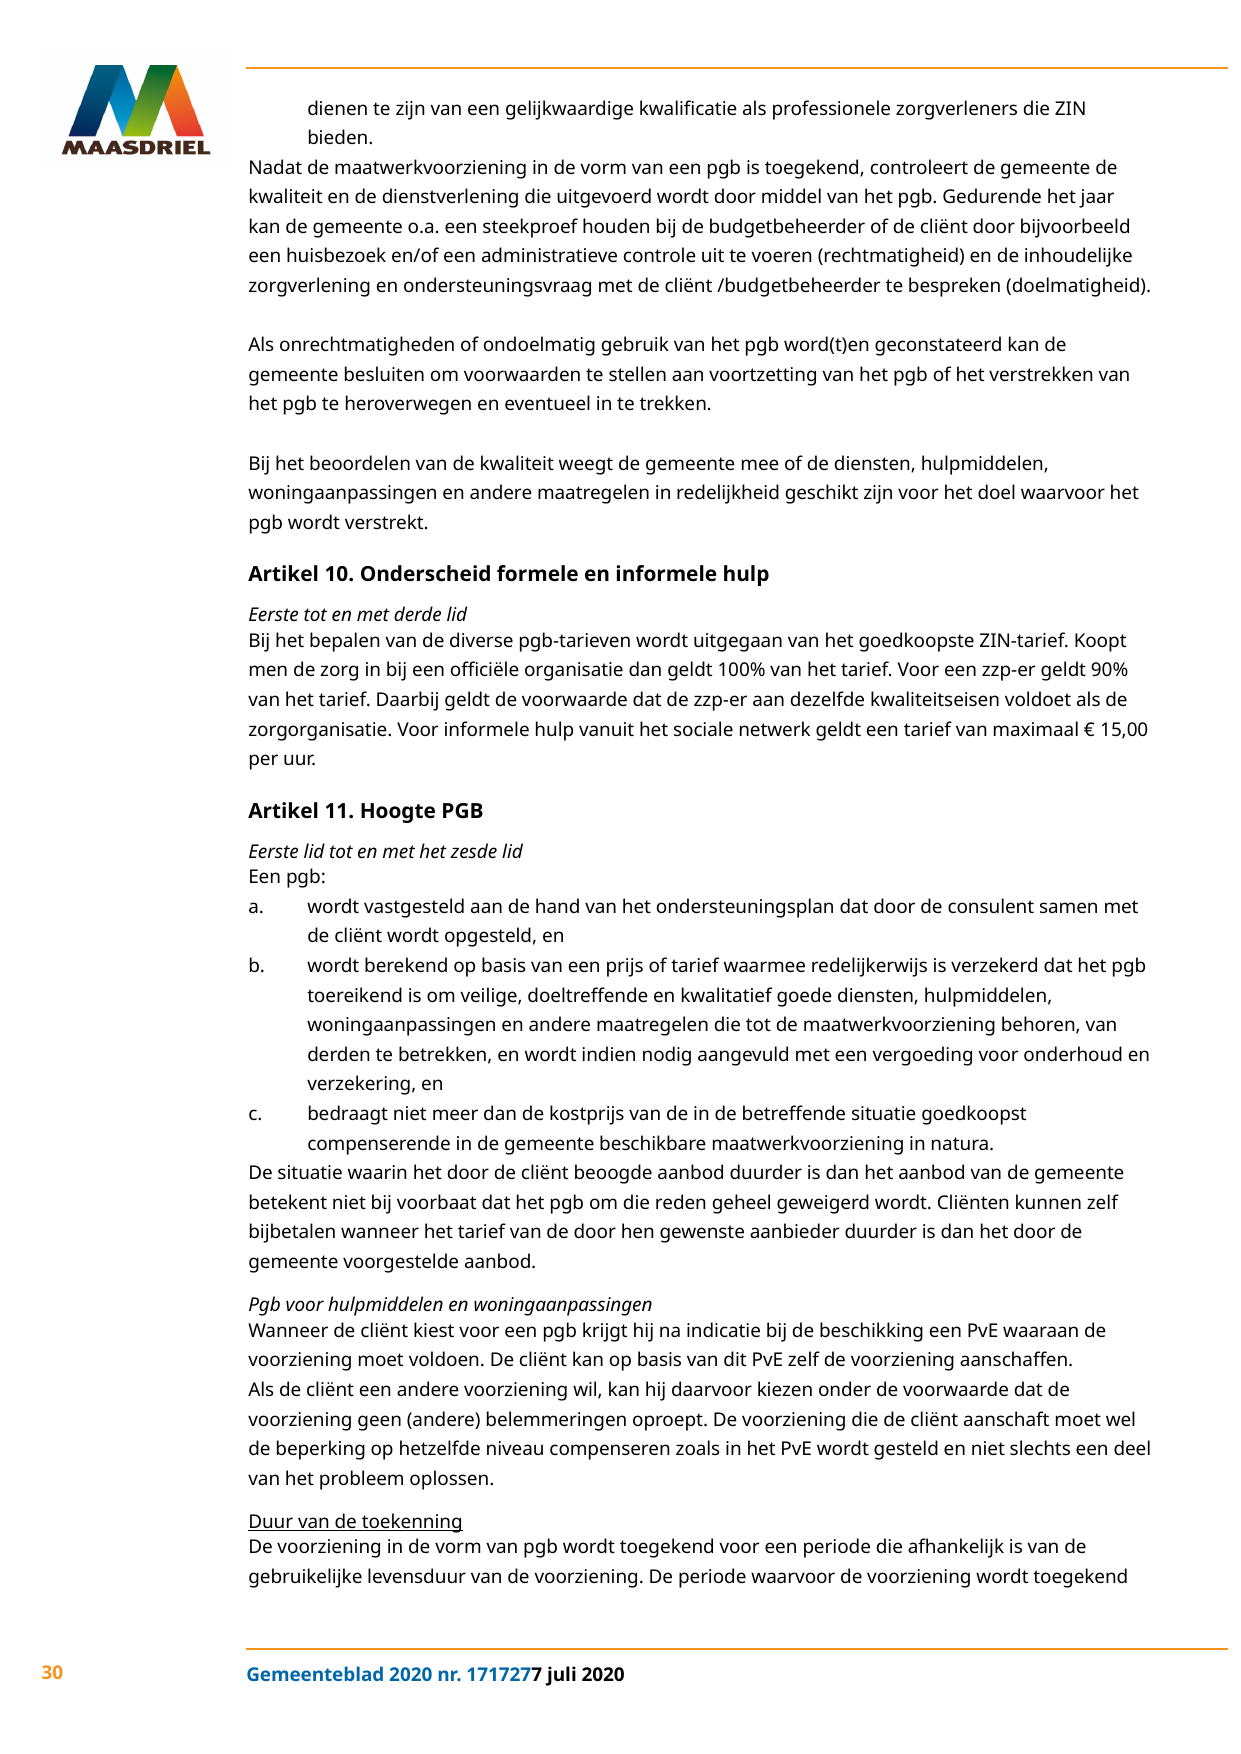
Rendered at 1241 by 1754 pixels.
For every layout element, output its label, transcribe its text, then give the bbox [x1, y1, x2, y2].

list wordt vastgesteld aan de hand van het ondersteuningsplan dat door de consulent samen met de cliënt wordt opgesteld, en [248, 893, 1152, 948]
text Als de cliënt een andere voorziening wil, kan hij daarvoor kiezen onder de voorwaarde dat de voorziening geen (andere) belemmeringen oproept. De voorziening die de cliënt aanschaft moet wel de beperking op hetzelfde niveau compenseren zoals in het PvE wordt gesteld en niet slechts een deel van het probleem oplossen. [248, 1376, 1152, 1491]
text Bij het bepalen van de diverse pgb-tarieven wordt uitgegaan van het goedkoopste ZIN-tarief. Koopt men de zorg in bij een officiële organisatie dan geldt 100% van het tarief. Voor een zzp-er geldt 90% van het tarief. Daarbij geldt de voorwaarde dat de zzp-er aan dezelfde kwaliteitseisen voldoet als de zorgorganisatie. Voor informele hulp vanuit het sociale netwerk geldt een tarief van maximaal € 15,00 per uur. [248, 627, 1152, 771]
text Nadat de maatwerkvoorziening in de vorm van een pgb is toegekend, controleert de gemeente de kwaliteit en de dienstverlening die uitgevoerd wordt door middel van het pgb. Gedurende het jaar kan de gemeente o.a. een steekproef houden bij de budgetbeheerder of de cliënt door bijvoorbeeld een huisbezoek en/of een administratieve controle uit te voeren (rechtmatigheid) en de inhoudelijke zorgverlening en ondersteuningsvraag met de cliënt /budgetbeheerder te bespreken (doelmatigheid). [248, 154, 1152, 298]
text Eerste tot en met derde lid [248, 601, 1152, 627]
list dienen te zijn van een gelijkwaardige kwalificatie als professionele zorgverleners die ZIN bieden. [248, 95, 1152, 150]
text Duur van de toekenning [248, 1508, 1152, 1534]
list wordt berekend op basis van een prijs of tarief waarmee redelijkerwijs is verzekerd dat het pgb toereikend is om veilige, doeltreffende en kwalitatief goede diensten, hulpmiddelen, woningaanpassingen en andere maatregelen die tot de maatwerkvoorziening behoren, van derden te betrekken, en wordt indien nodig aangevuld met een vergoeding voor onderhoud en verzekering, en [248, 952, 1152, 1096]
text De voorziening in de vorm van pgb wordt toegekend voor een periode die afhankelijk is van de gebruikelijke levensduur van de voorziening. De periode waarvoor de voorziening wordt toegekend [248, 1534, 1152, 1589]
list bedraagt niet meer dan de kostprijs van de in de betreffende situatie goedkoopst compenserende in de gemeente beschikbare maatwerkvoorziening in natura. [248, 1100, 1152, 1156]
text Als onrechtmatigheden of ondoelmatig gebruik van het pgb word(t)en geconstateerd kan de gemeente besluiten om voorwaarden te stellen aan voortzetting van het pgb of het verstrekken van het pgb te heroverwegen en eventueel in te trekken. [248, 331, 1152, 416]
text Eerste lid tot en met het zesde lid [248, 838, 1152, 863]
picture [41, 47, 231, 172]
text Artikel 10. Onderscheid formele en informele hulp [248, 559, 1152, 588]
text De situatie waarin het door de cliënt beoogde aanbod duurder is dan het aanbod van de gemeente betekent niet bij voorbaat dat het pgb om die reden geheel geweigerd wordt. Cliënten kunnen zelf bijbetalen wanneer het tarief van de door hen gewenste aanbieder duurder is dan het door de gemeente voorgestelde aanbod. [248, 1159, 1152, 1274]
text Bij het beoordelen van de kwaliteit weegt de gemeente mee of de diensten, hulpmiddelen, woningaanpassingen en andere maatregelen in redelijkheid geschikt zijn voor het doel waarvoor het pgb wordt verstrekt. [248, 450, 1152, 535]
text Artikel 11. Hoogte PGB [248, 796, 1152, 824]
text Wanneer de cliënt kiest voor een pgb krijgt hij na indicatie bij de beschikking een PvE waaraan de voorziening moet voldoen. De cliënt kan op basis van dit PvE zelf de voorziening aanschaffen. [248, 1317, 1152, 1372]
text Een pgb: [248, 863, 1152, 889]
text Pgb voor hulpmiddelen en woningaanpassingen [248, 1291, 1152, 1317]
